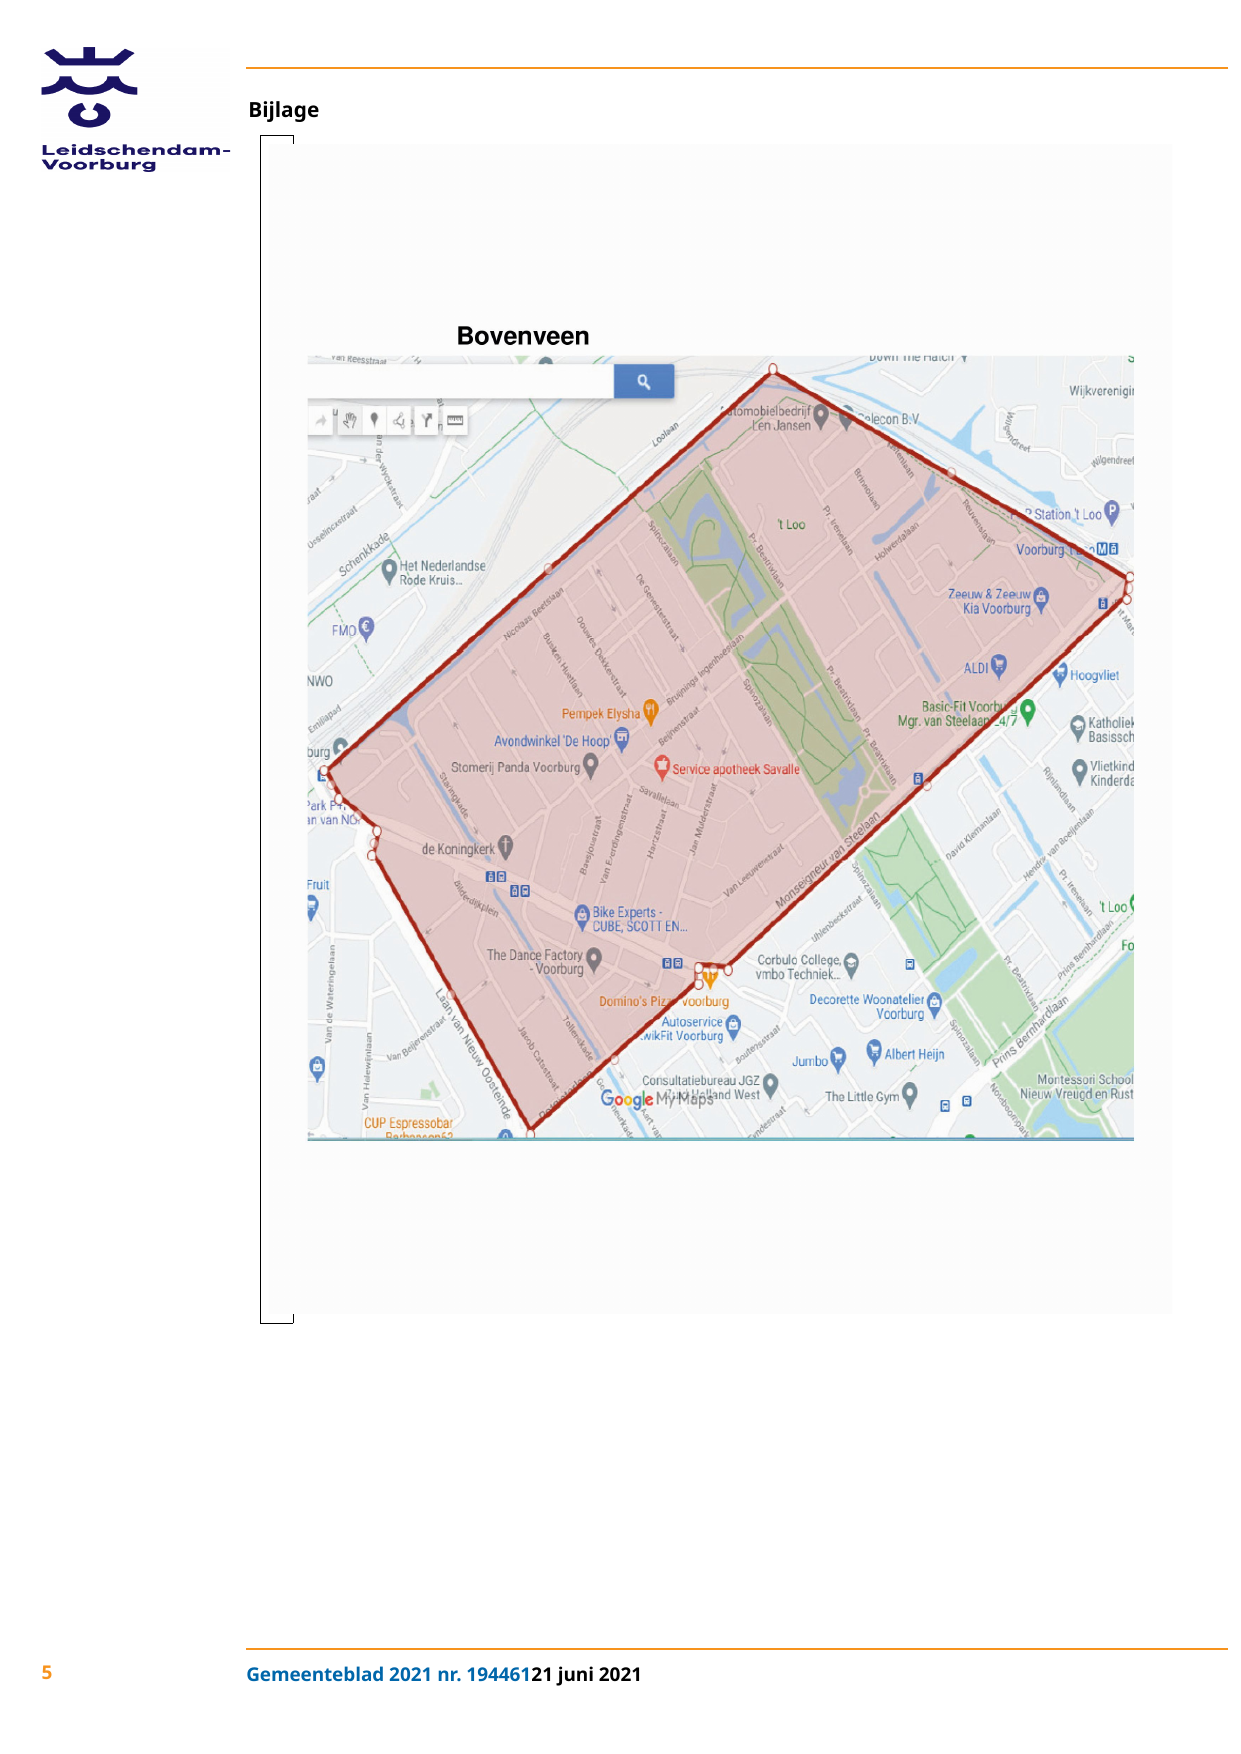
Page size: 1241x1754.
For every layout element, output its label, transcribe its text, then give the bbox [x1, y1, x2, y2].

text Bijlage [248, 95, 1152, 123]
picture [268, 144, 1173, 1314]
picture [41, 47, 231, 172]
